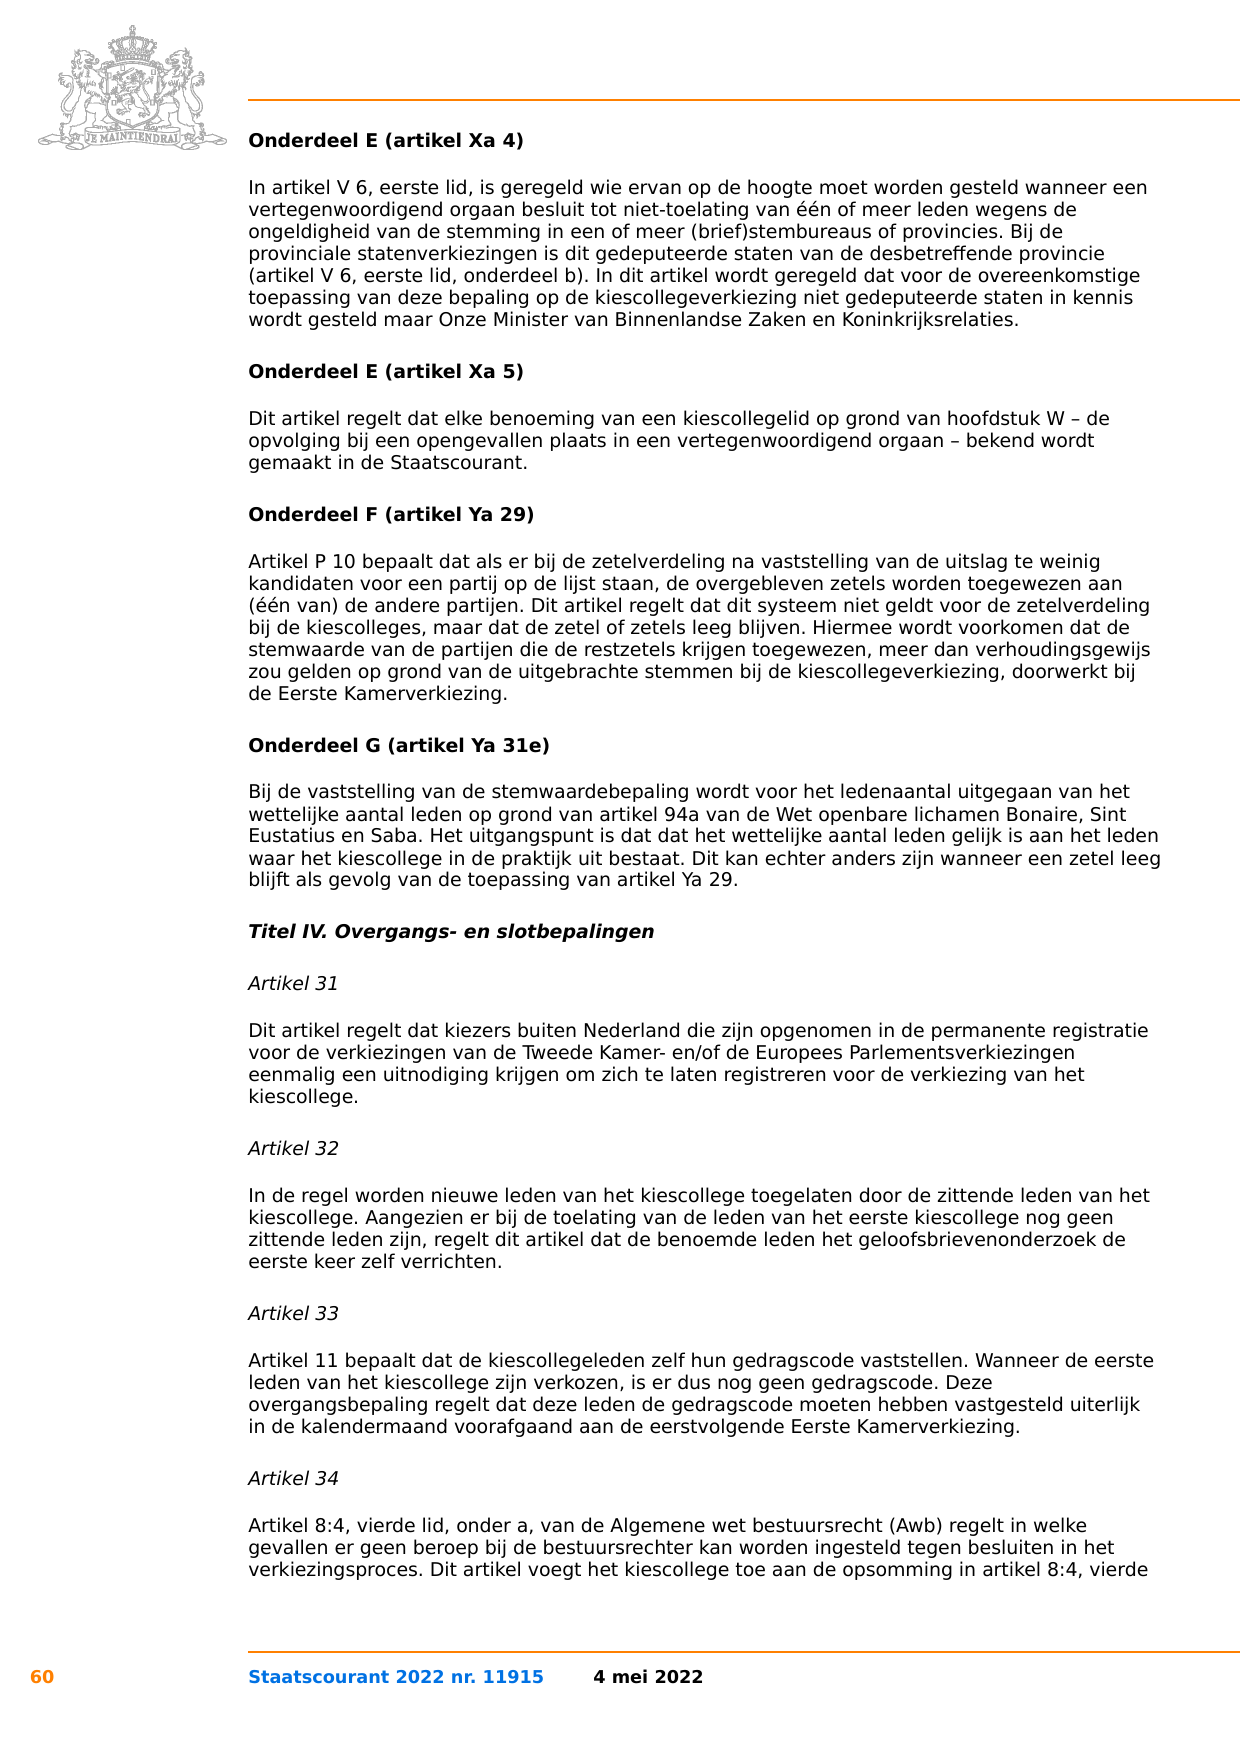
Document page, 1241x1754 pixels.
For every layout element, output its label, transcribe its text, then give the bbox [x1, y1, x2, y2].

text Artikel P 10 bepaalt dat als er bij de zetelverdeling na vaststelling van de uitslag te weinig kandidaten voor een partij op de lijst staan, de overgebleven zetels worden toegewezen aan (één van) de andere partijen. Dit artikel regelt dat dit systeem niet geldt voor de zetelverdeling bij de kiescolleges, maar dat de zetel of zetels leeg blijven. Hiermee wordt voorkomen dat de stemwaarde van de partijen die de restzetels krijgen toegewezen, meer dan verhoudingsgewijs zou gelden op grond van de uitgebrachte stemmen bij de kiescollegeverkiezing, doorwerkt bij de Eerste Kamerverkiezing. [248, 551, 1163, 704]
text Artikel 11 bepaalt dat de kiescollegeleden zelf hun gedragscode vaststellen. Wanneer de eerste leden van het kiescollege zijn verkozen, is er dus nog geen gedragscode. Deze overgangsbepaling regelt dat deze leden de gedragscode moeten hebben vastgesteld uiterlijk in de kalendermaand voorafgaand aan de eerstvolgende Eerste Kamerverkiezing. [248, 1350, 1163, 1438]
text In de regel worden nieuwe leden van het kiescollege toegelaten door de zittende leden van het kiescollege. Aangezien er bij de toelating van de leden van het eerste kiescollege nog geen zittende leden zijn, regelt dit artikel dat de benoemde leden het geloofsbrievenonderzoek de eerste keer zelf verrichten. [248, 1185, 1163, 1273]
subtitle Artikel 31 [248, 973, 1163, 995]
text Bij de vaststelling van de stemwaardebepaling wordt voor het ledenaantal uitgegaan van het wettelijke aantal leden op grond van artikel 94a van de Wet openbare lichamen Bonaire, Sint Eustatius en Saba. Het uitgangspunt is dat dat het wettelijke aantal leden gelijk is aan het leden waar het kiescollege in de praktijk uit bestaat. Dit kan echter anders zijn wanneer een zetel leeg blijft als gevolg van de toepassing van artikel Ya 29. [248, 781, 1163, 891]
subtitle Artikel 34 [248, 1468, 1163, 1490]
subtitle Artikel 32 [248, 1138, 1163, 1160]
picture [38, 25, 227, 150]
subtitle Onderdeel E (artikel Xa 5) [248, 361, 1163, 383]
subtitle Artikel 33 [248, 1303, 1163, 1325]
text Artikel 8:4, vierde lid, onder a, van de Algemene wet bestuursrecht (Awb) regelt in welke gevallen er geen beroep bij de bestuursrechter kan worden ingesteld tegen besluiten in het verkiezingsproces. Dit artikel voegt het kiescollege toe aan de opsomming in artikel 8:4, vierde [248, 1515, 1163, 1581]
subtitle Titel IV. Overgangs- en slotbepalingen [248, 921, 1163, 943]
subtitle Onderdeel F (artikel Ya 29) [248, 504, 1163, 526]
subtitle Onderdeel G (artikel Ya 31e) [248, 734, 1163, 756]
text Dit artikel regelt dat elke benoeming van een kiescollegelid op grond van hoofdstuk W – de opvolging bij een opengevallen plaats in een vertegenwoordigend orgaan – bekend wordt gemaakt in de Staatscourant. [248, 408, 1163, 474]
text In artikel V 6, eerste lid, is geregeld wie ervan op de hoogte moet worden gesteld wanneer een vertegenwoordigend orgaan besluit tot niet-toelating van één of meer leden wegens de ongeldigheid van de stemming in een of meer (brief)stembureaus of provincies. Bij de provinciale statenverkiezingen is dit gedeputeerde staten van de desbetreffende provincie (artikel V 6, eerste lid, onderdeel b). In dit artikel wordt geregeld dat voor de overeenkomstige toepassing van deze bepaling op de kiescollegeverkiezing niet gedeputeerde staten in kennis wordt gesteld maar Onze Minister van Binnenlandse Zaken en Koninkrijksrelaties. [248, 177, 1163, 331]
subtitle Onderdeel E (artikel Xa 4) [248, 130, 1163, 152]
text Dit artikel regelt dat kiezers buiten Nederland die zijn opgenomen in de permanente registratie voor de verkiezingen van de Tweede Kamer- en/of de Europees Parlementsverkiezingen eenmalig een uitnodiging krijgen om zich te laten registreren voor de verkiezing van het kiescollege. [248, 1020, 1163, 1108]
